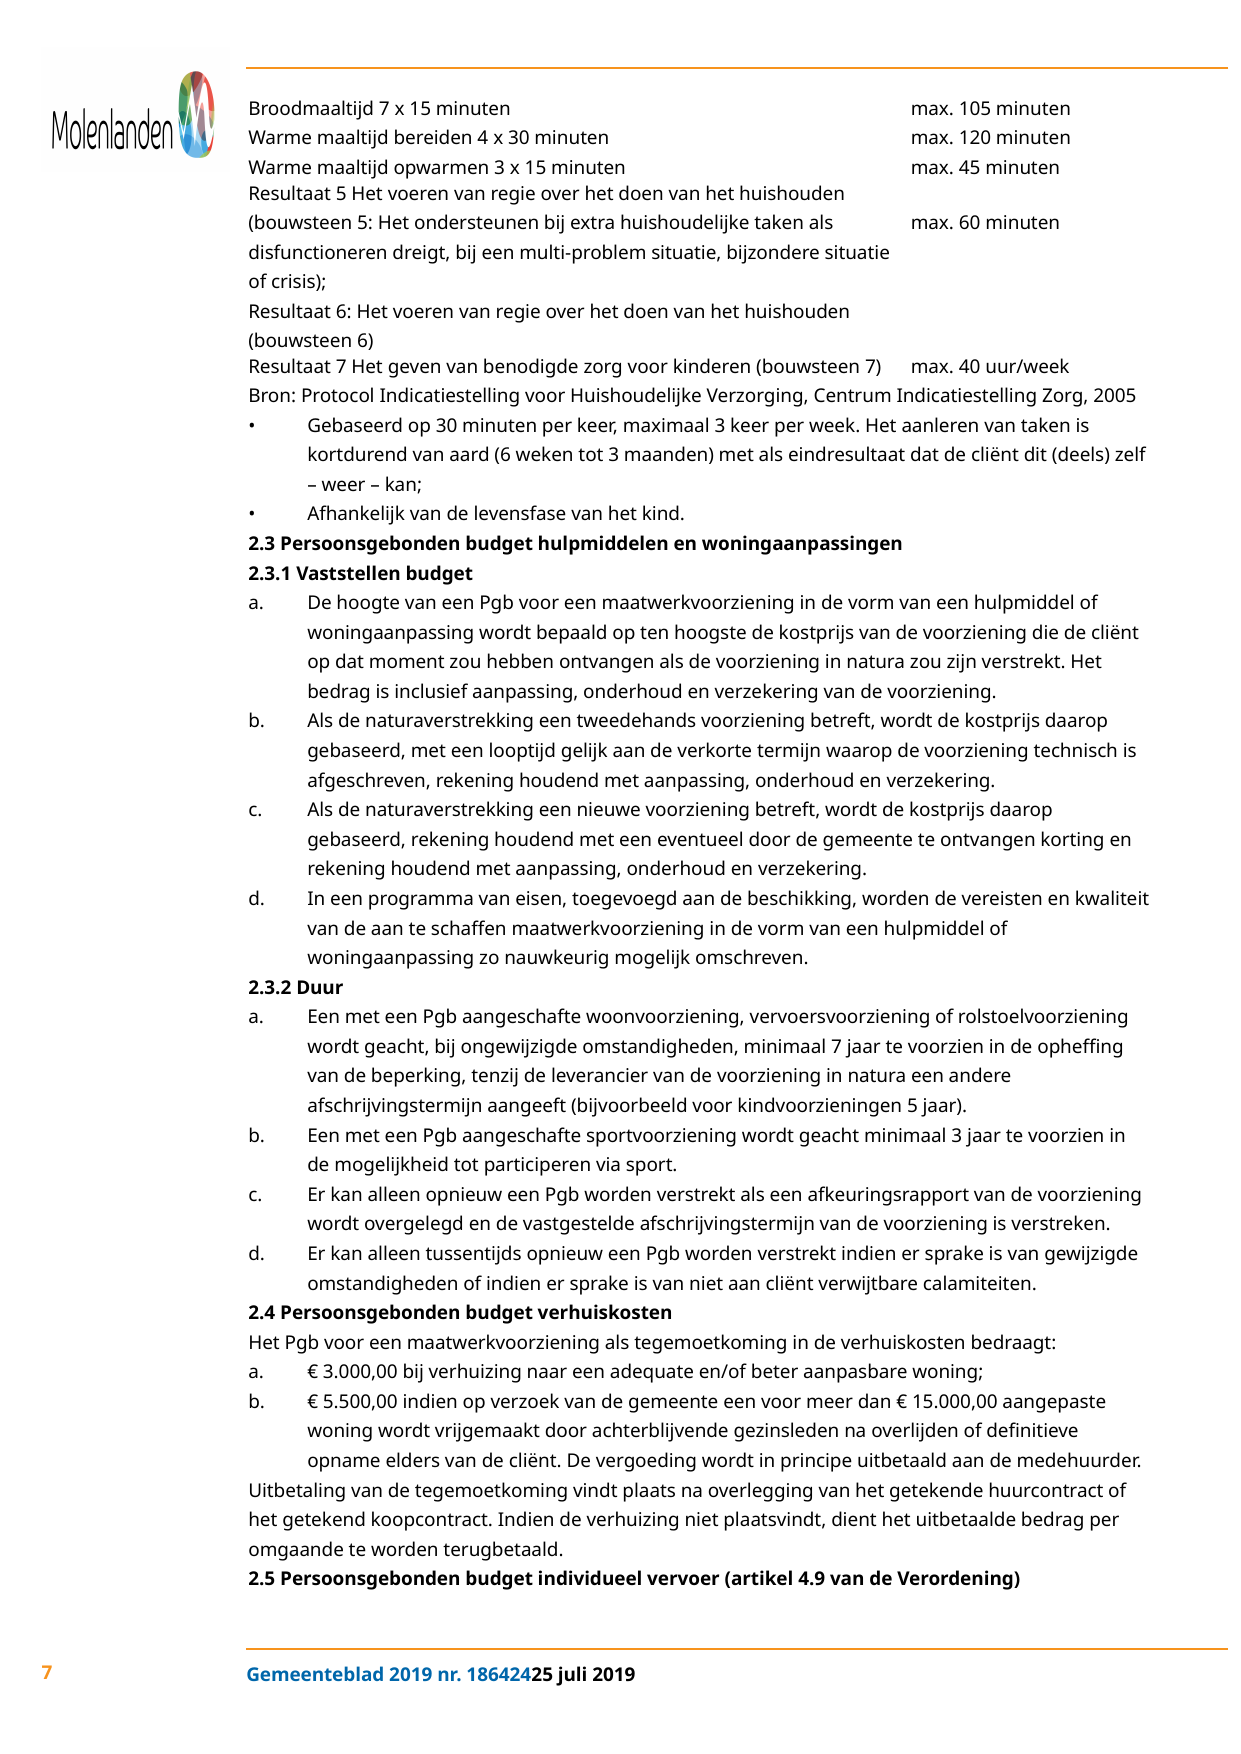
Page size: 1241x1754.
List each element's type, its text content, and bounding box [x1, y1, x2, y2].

table_cell max. 60 minuten [911, 180, 1152, 353]
table_cell max. 40 uur/week [911, 353, 1152, 379]
list Als de naturaverstrekking een tweedehands voorziening betreft, wordt de kostprijs daarop gebaseerd, met een looptijd gelijk aan de verkorte termijn waarop de voorziening technisch is afgeschreven, rekening houdend met aanpassing, onderhoud en verzekering. [248, 708, 1152, 793]
list € 5.500,00 indien op verzoek van de gemeente een voor meer dan € 15.000,00 aangepaste woning wordt vrijgemaakt door achterblijvende gezinsleden na overlijden of definitieve opname elders van de cliënt. De vergoeding wordt in principe uitbetaald aan de medehuurder. [248, 1388, 1152, 1473]
list De hoogte van een Pgb voor een maatwerkvoorziening in de vorm van een hulpmiddel of woningaanpassing wordt bepaald op ten hoogste de kostprijs van de voorziening die de cliënt op dat moment zou hebben ontvangen als de voorziening in natura zou zijn verstrekt. Het bedrag is inclusief aanpassing, onderhoud en verzekering van de voorziening. [248, 589, 1152, 704]
text 2.3 Persoonsgebonden budget hulpmiddelen en woningaanpassingen [248, 530, 1152, 556]
text Uitbetaling van de tegemoetkoming vindt plaats na overlegging van het getekende huurcontract of het getekend koopcontract. Indien de verhuizing niet plaatsvindt, dient het uitbetaalde bedrag per omgaande te worden terugbetaald. [248, 1477, 1152, 1562]
table_cell Resultaat 5 Het voeren van regie over het doen van het huishouden (bouwsteen 5: Het ondersteunen bij extra huishoudelijke taken als disfunctioneren dreigt, bij een multi-problem situatie, bijzondere situatie of crisis); Resultaat 6: Het voeren van regie over het doen van het huishouden (bouwsteen 6) [248, 180, 911, 353]
picture [41, 47, 231, 172]
text 2.5 Persoonsgebonden budget individueel vervoer (artikel 4.9 van de Verordening) [248, 1566, 1152, 1591]
list Een met een Pgb aangeschafte sportvoorziening wordt geacht minimaal 3 jaar te voorzien in de mogelijkheid tot participeren via sport. [248, 1122, 1152, 1177]
list Afhankelijk van de levensfase van het kind. [248, 501, 1152, 526]
list Een met een Pgb aangeschafte woonvoorziening, vervoersvoorziening of rolstoelvoorziening wordt geacht, bij ongewijzigde omstandigheden, minimaal 7 jaar te voorzien in de opheffing van de beperking, tenzij de leverancier van de voorziening in natura een andere afschrijvingstermijn aangeeft (bijvoorbeeld voor kindvoorzieningen 5 jaar). [248, 1003, 1152, 1118]
table_cell max. 105 minuten max. 120 minuten max. 45 minuten [911, 95, 1152, 180]
text 2.4 Persoonsgebonden budget verhuiskosten [248, 1299, 1152, 1325]
list In een programma van eisen, toegevoegd aan de beschikking, worden de vereisten en kwaliteit van de aan te schaffen maatwerkvoorziening in de vorm van een hulpmiddel of woningaanpassing zo nauwkeurig mogelijk omschreven. [248, 885, 1152, 970]
list Gebaseerd op 30 minuten per keer, maximaal 3 keer per week. Het aanleren van taken is kortdurend van aard (6 weken tot 3 maanden) met als eindresultaat dat de cliënt dit (deels) zelf – weer – kan; [248, 412, 1152, 497]
text Bron: Protocol Indicatiestelling voor Huishoudelijke Verzorging, Centrum Indicatiestelling Zorg, 2005 [248, 382, 1152, 408]
table_cell Resultaat 7 Het geven van benodigde zorg voor kinderen (bouwsteen 7) [248, 353, 911, 379]
text 2.3.2 Duur [248, 974, 1152, 1000]
text 2.3.1 Vaststellen budget [248, 560, 1152, 586]
list Er kan alleen tussentijds opnieuw een Pgb worden verstrekt indien er sprake is van gewijzigde omstandigheden of indien er sprake is van niet aan cliënt verwijtbare calamiteiten. [248, 1240, 1152, 1296]
list € 3.000,00 bij verhuizing naar een adequate en/of beter aanpasbare woning; [248, 1358, 1152, 1384]
text Het Pgb voor een maatwerkvoorziening als tegemoetkoming in de verhuiskosten bedraagt: [248, 1329, 1152, 1355]
table_cell Broodmaaltijd 7 x 15 minuten Warme maaltijd bereiden 4 x 30 minuten Warme maaltijd opwarmen 3 x 15 minuten [248, 95, 911, 180]
list Als de naturaverstrekking een nieuwe voorziening betreft, wordt de kostprijs daarop gebaseerd, rekening houdend met een eventueel door de gemeente te ontvangen korting en rekening houdend met aanpassing, onderhoud en verzekering. [248, 796, 1152, 881]
list Er kan alleen opnieuw een Pgb worden verstrekt als een afkeuringsrapport van de voorziening wordt overgelegd en de vastgestelde afschrijvingstermijn van de voorziening is verstreken. [248, 1181, 1152, 1236]
